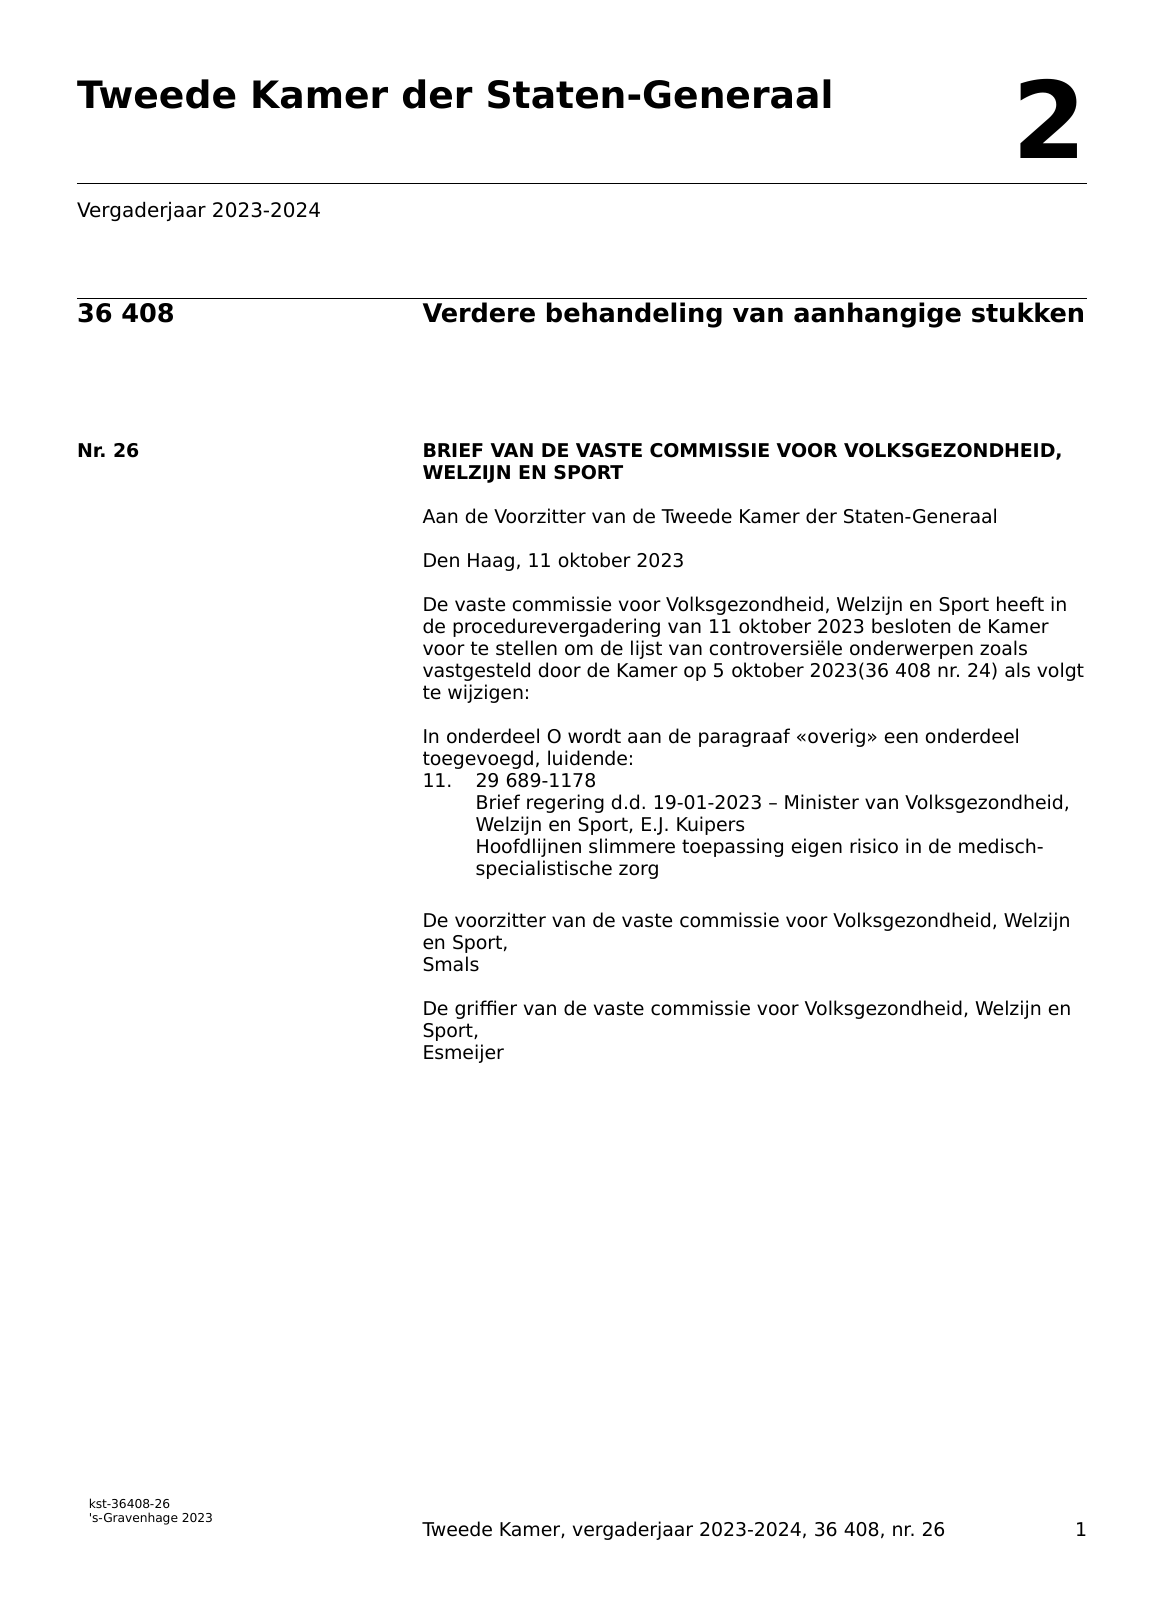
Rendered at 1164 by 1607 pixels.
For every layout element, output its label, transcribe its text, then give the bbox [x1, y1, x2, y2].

subtitle 36 408 Verdere behandeling van aanhangige stukken [77, 299, 1087, 329]
text Hoofdlijnen slimmere toepassing eigen risico in de medisch-specialistische zorg [475, 836, 1087, 880]
text Aan de Voorzitter van de Tweede Kamer der Staten-Generaal [422, 506, 1087, 528]
text De griffier van de vaste commissie voor Volksgezondheid, Welzijn en Sport, Esmeijer [422, 998, 1087, 1064]
text Brief regering d.d. 19-01-2023 – Minister van Volksgezondheid, Welzijn en Sport, E.J. Kuipers [475, 792, 1087, 836]
text De vaste commissie voor Volksgezondheid, Welzijn en Sport heeft in de procedurevergadering van 11 oktober 2023 besloten de Kamer voor te stellen om de lijst van controversiële onderwerpen zoals vastgesteld door de Kamer op 5 oktober 2023(36 408 nr. 24) als volgt te wijzigen: [422, 594, 1087, 704]
text In onderdeel O wordt aan de paragraaf «overig» een onderdeel toegevoegd, luidende: [422, 726, 1087, 770]
subtitle Nr. 26 BRIEF VAN DE VASTE COMMISSIE VOOR VOLKSGEZONDHEID, WELZIJN EN SPORT [77, 440, 1087, 484]
table_header 2 [886, 59, 1087, 183]
text Den Haag, 11 oktober 2023 [422, 550, 1087, 572]
table_cell Vergaderjaar 2023-2024 [77, 184, 1087, 298]
text kst-36408-26 [88, 1497, 323, 1511]
text De voorzitter van de vaste commissie voor Volksgezondheid, Welzijn en Sport, Smals [422, 910, 1087, 976]
text 's-Gravenhage 2023 [88, 1511, 323, 1525]
text 11. 29 689-1178 [422, 770, 1087, 792]
table_header Tweede Kamer der Staten-Generaal [77, 59, 886, 183]
